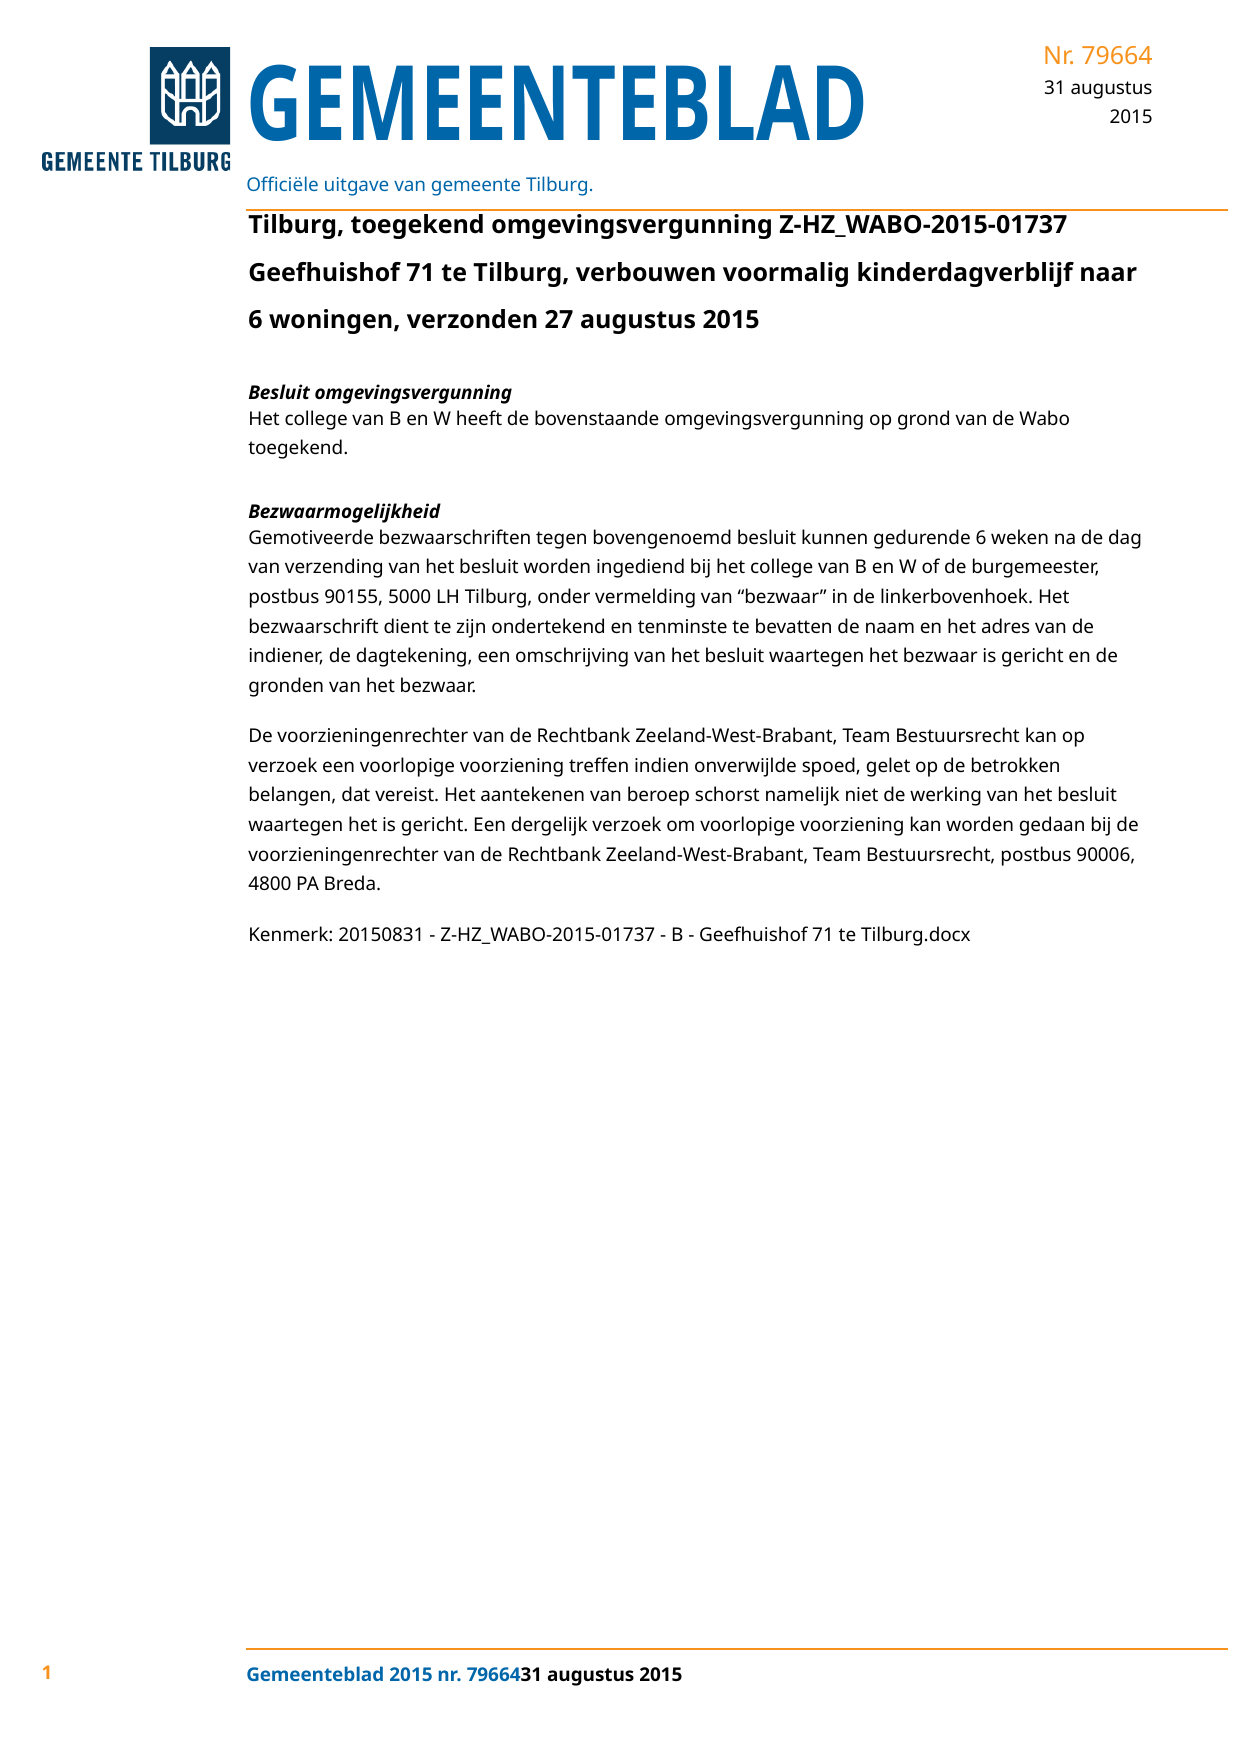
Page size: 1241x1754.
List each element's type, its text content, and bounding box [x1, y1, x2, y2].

picture [41, 47, 231, 172]
text Het college van B en W heeft de bovenstaande omgevingsvergunning op grond van de Wabo toegekend. [248, 405, 1152, 460]
text Tilburg, toegekend omgevingsvergunning Z-HZ_WABO-2015-01737 Geefhuishof 71 te Tilburg, verbouwen voormalig kinderdagverblijf naar 6 woningen, verzonden 27 augustus 2015 [248, 211, 1152, 336]
text De voorzieningenrechter van de Rechtbank Zeeland-West-Brabant, Team Bestuursrecht kan op verzoek een voorlopige voorziening treffen indien onverwijlde spoed, gelet op de betrokken belangen, dat vereist. Het aantekenen van beroep schorst namelijk niet de werking van het besluit waartegen het is gericht. Een dergelijk verzoek om voorlopige voorziening kan worden gedaan bij de voorzieningenrechter van de Rechtbank Zeeland-West-Brabant, Team Bestuursrecht, postbus 90006, 4800 PA Breda. [248, 722, 1152, 896]
text Gemotiveerde bezwaarschriften tegen bovengenoemd besluit kunnen gedurende 6 weken na de dag van verzending van het besluit worden ingediend bij het college van B en W of de burgemeester, postbus 90155, 5000 LH Tilburg, onder vermelding van “bezwaar” in de linkerbovenhoek. Het bezwaarschrift dient te zijn ondertekend en tenminste te bevatten de naam en het adres van de indiener, de dagtekening, een omschrijving van het besluit waartegen het bezwaar is gericht en de gronden van het bezwaar. [248, 524, 1152, 698]
text Kenmerk: 20150831 - Z-HZ_WABO-2015-01737 - B - Geefhuishof 71 te Tilburg.docx [248, 921, 1152, 946]
text Besluit omgevingsvergunning [248, 379, 1152, 405]
text Bezwaarmogelijkheid [248, 498, 1152, 524]
